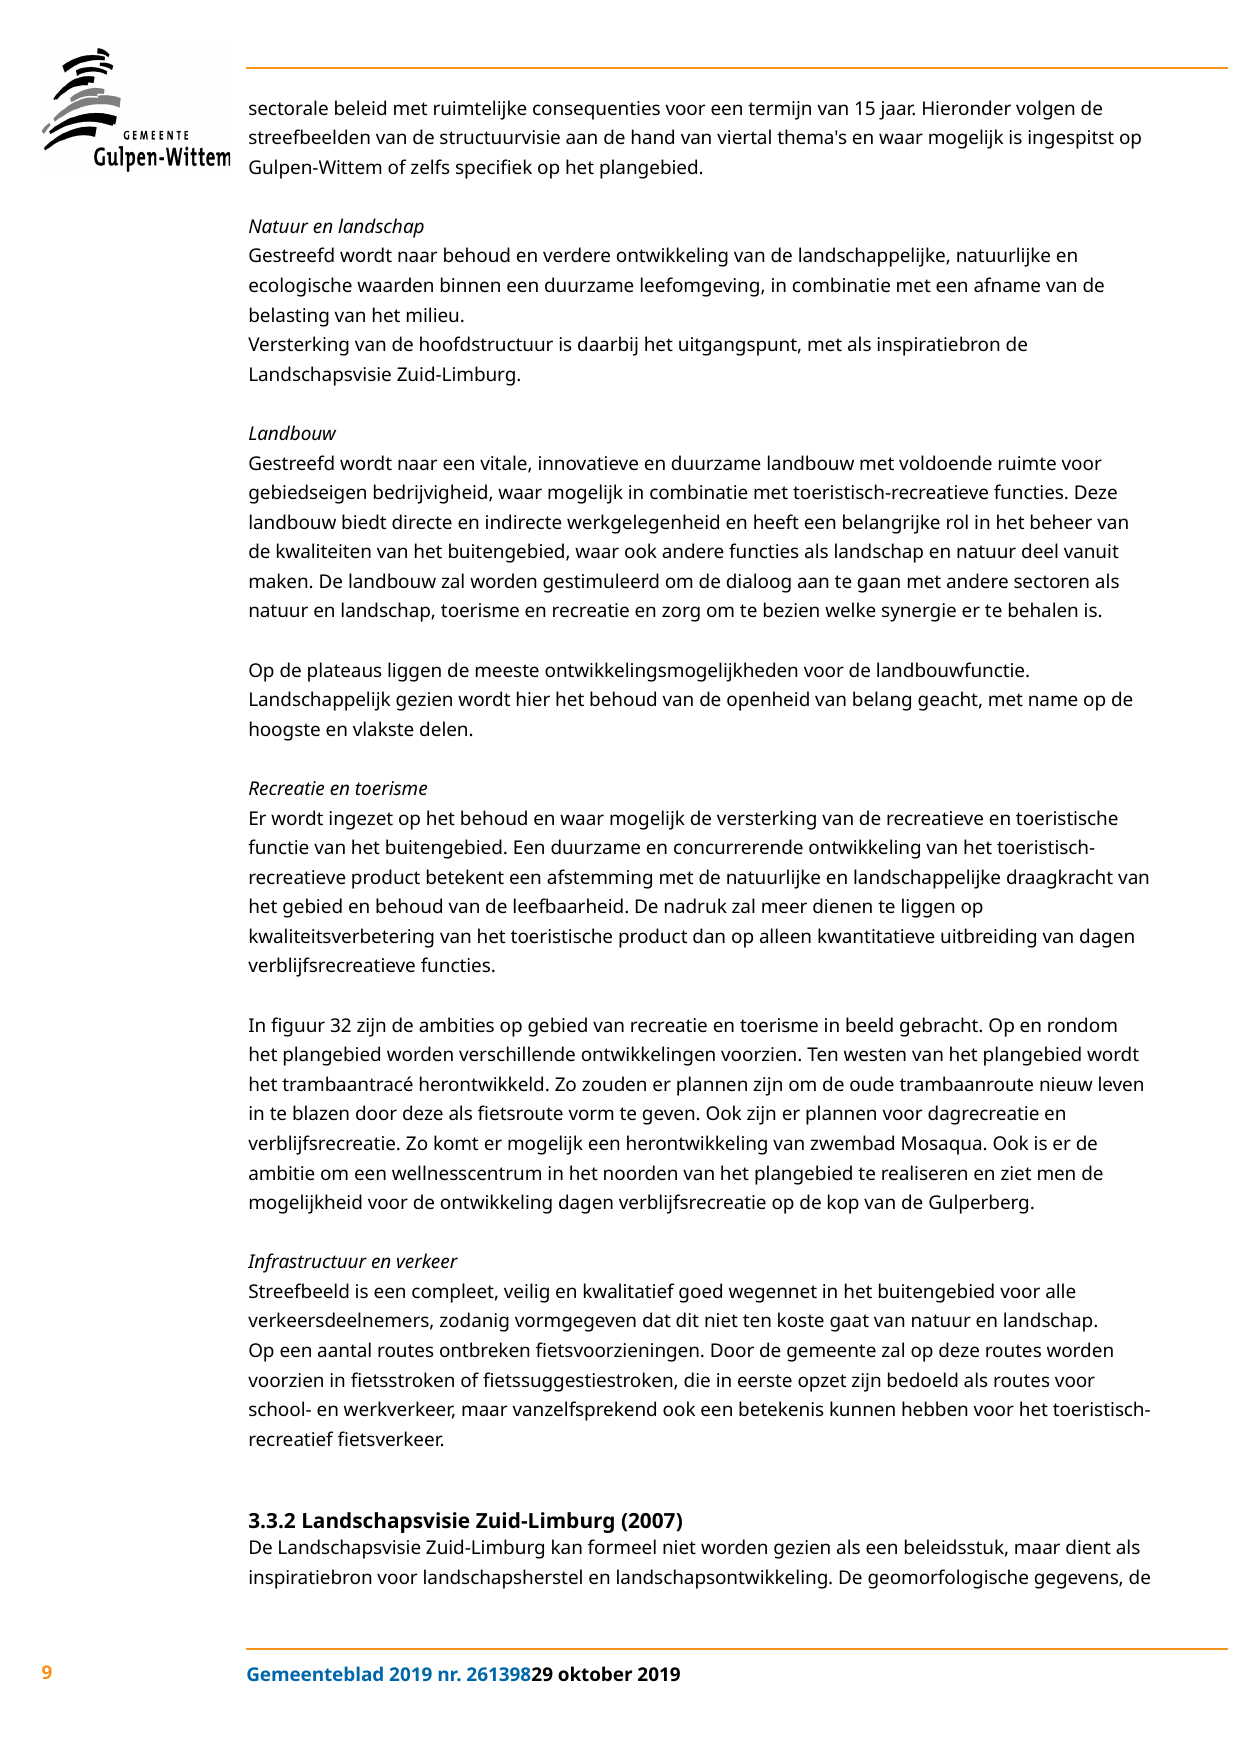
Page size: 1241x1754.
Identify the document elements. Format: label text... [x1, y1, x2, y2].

text Infrastructuur en verkeer [248, 1248, 1152, 1274]
text Gestreefd wordt naar een vitale, innovatieve en duurzame landbouw met voldoende ruimte voor gebiedseigen bedrijvigheid, waar mogelijk in combinatie met toeristisch-recreatieve functies. Deze landbouw biedt directe en indirecte werkgelegenheid en heeft een belangrijke rol in het beheer van de kwaliteiten van het buitengebied, waar ook andere functies als landschap en natuur deel vanuit maken. De landbouw zal worden gestimuleerd om de dialoog aan te gaan met andere sectoren als natuur en landschap, toerisme en recreatie en zorg om te bezien welke synergie er te behalen is. [248, 450, 1152, 623]
picture [41, 47, 231, 172]
text De Landschapsvisie Zuid-Limburg kan formeel niet worden gezien als een beleidsstuk, maar dient als inspiratiebron voor landschapsherstel en landschapsontwikkeling. De geomorfologische gegevens, de [248, 1534, 1152, 1590]
text 3.3.2 Landschapsvisie Zuid-Limburg (2007) [248, 1506, 1152, 1534]
text Streefbeeld is een compleet, veilig en kwalitatief goed wegennet in het buitengebied voor alle verkeersdeelnemers, zodanig vormgegeven dat dit niet ten koste gaat van natuur en landschap. [248, 1278, 1152, 1333]
text sectorale beleid met ruimtelijke consequenties voor een termijn van 15 jaar. Hieronder volgen de streefbeelden van de structuurvisie aan de hand van viertal thema's en waar mogelijk is ingespitst op Gulpen-Wittem of zelfs specifiek op het plangebied. [248, 95, 1152, 180]
text Versterking van de hoofdstructuur is daarbij het uitgangspunt, met als inspiratiebron de Landschapsvisie Zuid-Limburg. [248, 331, 1152, 387]
text Op de plateaus liggen de meeste ontwikkelingsmogelijkheden voor de landbouwfunctie. Landschappelijk gezien wordt hier het behoud van de openheid van belang geacht, met name op de hoogste en vlakste delen. [248, 657, 1152, 742]
text Natuur en landschap [248, 213, 1152, 239]
text Landbouw [248, 420, 1152, 446]
text Op een aantal routes ontbreken fietsvoorzieningen. Door de gemeente zal op deze routes worden voorzien in fietsstroken of fietssuggestiestroken, die in eerste opzet zijn bedoeld als routes voor school- en werkverkeer, maar vanzelfsprekend ook een betekenis kunnen hebben voor het toeristisch-recreatief fietsverkeer. [248, 1337, 1152, 1452]
text Er wordt ingezet op het behoud en waar mogelijk de versterking van de recreatieve en toeristische functie van het buitengebied. Een duurzame en concurrerende ontwikkeling van het toeristisch-recreatieve product betekent een afstemming met de natuurlijke en landschappelijke draagkracht van het gebied en behoud van de leefbaarheid. De nadruk zal meer dienen te liggen op kwaliteitsverbetering van het toeristische product dan op alleen kwantitatieve uitbreiding van dagen verblijfsrecreatieve functies. [248, 805, 1152, 978]
text Recreatie en toerisme [248, 775, 1152, 801]
text Gestreefd wordt naar behoud en verdere ontwikkeling van de landschappelijke, natuurlijke en ecologische waarden binnen een duurzame leefomgeving, in combinatie met een afname van de belasting van het milieu. [248, 243, 1152, 328]
text In figuur 32 zijn de ambities op gebied van recreatie en toerisme in beeld gebracht. Op en rondom het plangebied worden verschillende ontwikkelingen voorzien. Ten westen van het plangebied wordt het trambaantracé herontwikkeld. Zo zouden er plannen zijn om de oude trambaanroute nieuw leven in te blazen door deze als fietsroute vorm te geven. Ook zijn er plannen voor dagrecreatie en verblijfsrecreatie. Zo komt er mogelijk een herontwikkeling van zwembad Mosaqua. Ook is er de ambitie om een wellnesscentrum in het noorden van het plangebied te realiseren en ziet men de mogelijkheid voor de ontwikkeling dagen verblijfsrecreatie op de kop van de Gulperberg. [248, 1012, 1152, 1215]
